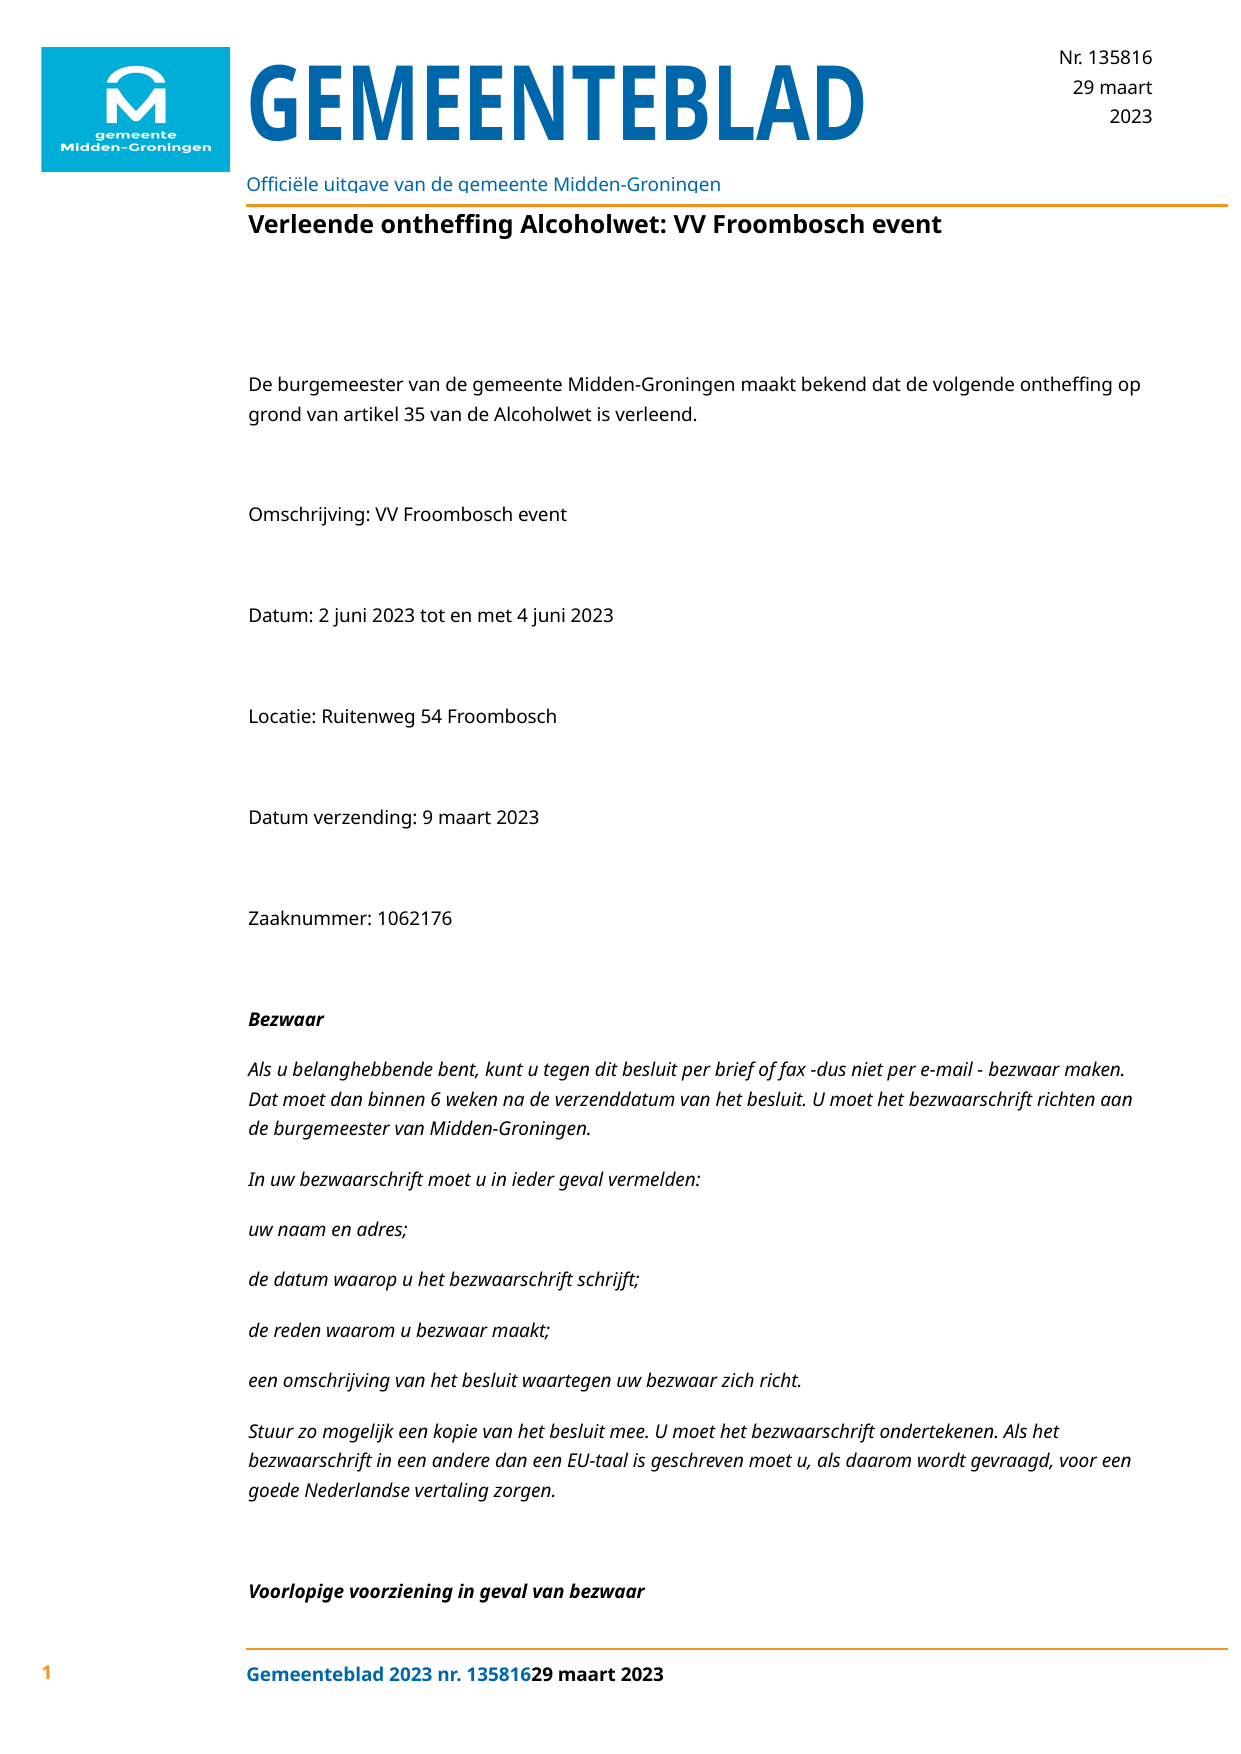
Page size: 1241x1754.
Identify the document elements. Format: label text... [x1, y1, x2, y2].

picture [184, 146, 190, 153]
text uw naam en adres; [248, 1216, 1152, 1242]
text Voorlopige voorziening in geval van bezwaar [248, 1578, 1152, 1603]
text Zaaknummer: 1062176 [248, 905, 1152, 931]
text Locatie: Ruitenweg 54 Froombosch [248, 703, 1152, 729]
text de reden waarom u bezwaar maakt; [248, 1317, 1152, 1343]
picture [107, 89, 165, 122]
text Als u belanghebbende bent, kunt u tegen dit besluit per brief of fax -dus niet per e-mail - bezwaar maken. Dat moet dan binnen 6 weken na de verzenddatum van het besluit. U moet het bezwaarschrift richten aan de burgemeester van Midden-Groningen. [248, 1056, 1152, 1141]
text een omschrijving van het besluit waartegen uw bezwaar zich richt. [248, 1367, 1152, 1393]
text Datum: 2 juni 2023 tot en met 4 juni 2023 [248, 602, 1152, 628]
text De burgemeester van de gemeente Midden-Groningen maakt bekend dat de volgende ontheffing op grond van artikel 35 van de Alcoholwet is verleend. [248, 371, 1152, 426]
picture [108, 66, 164, 82]
text In uw bezwaarschrift moet u in ieder geval vermelden: [248, 1166, 1152, 1191]
text Omschrijving: VV Froombosch event [248, 502, 1152, 527]
text de datum waarop u het bezwaarschrift schrijft; [248, 1267, 1152, 1292]
text Stuur zo mogelijk een kopie van het besluit mee. U moet het bezwaarschrift ondertekenen. Als het bezwaarschrift in een andere dan een EU-taal is geschreven moet u, als daarom wordt gevraagd, voor een goede Nederlandse vertaling zorgen. [248, 1418, 1152, 1503]
text Verleende ontheffing Alcoholwet: VV Froombosch event [248, 207, 1152, 241]
text Bezwaar [248, 1006, 1152, 1031]
text Datum verzending: 9 maart 2023 [248, 804, 1152, 830]
